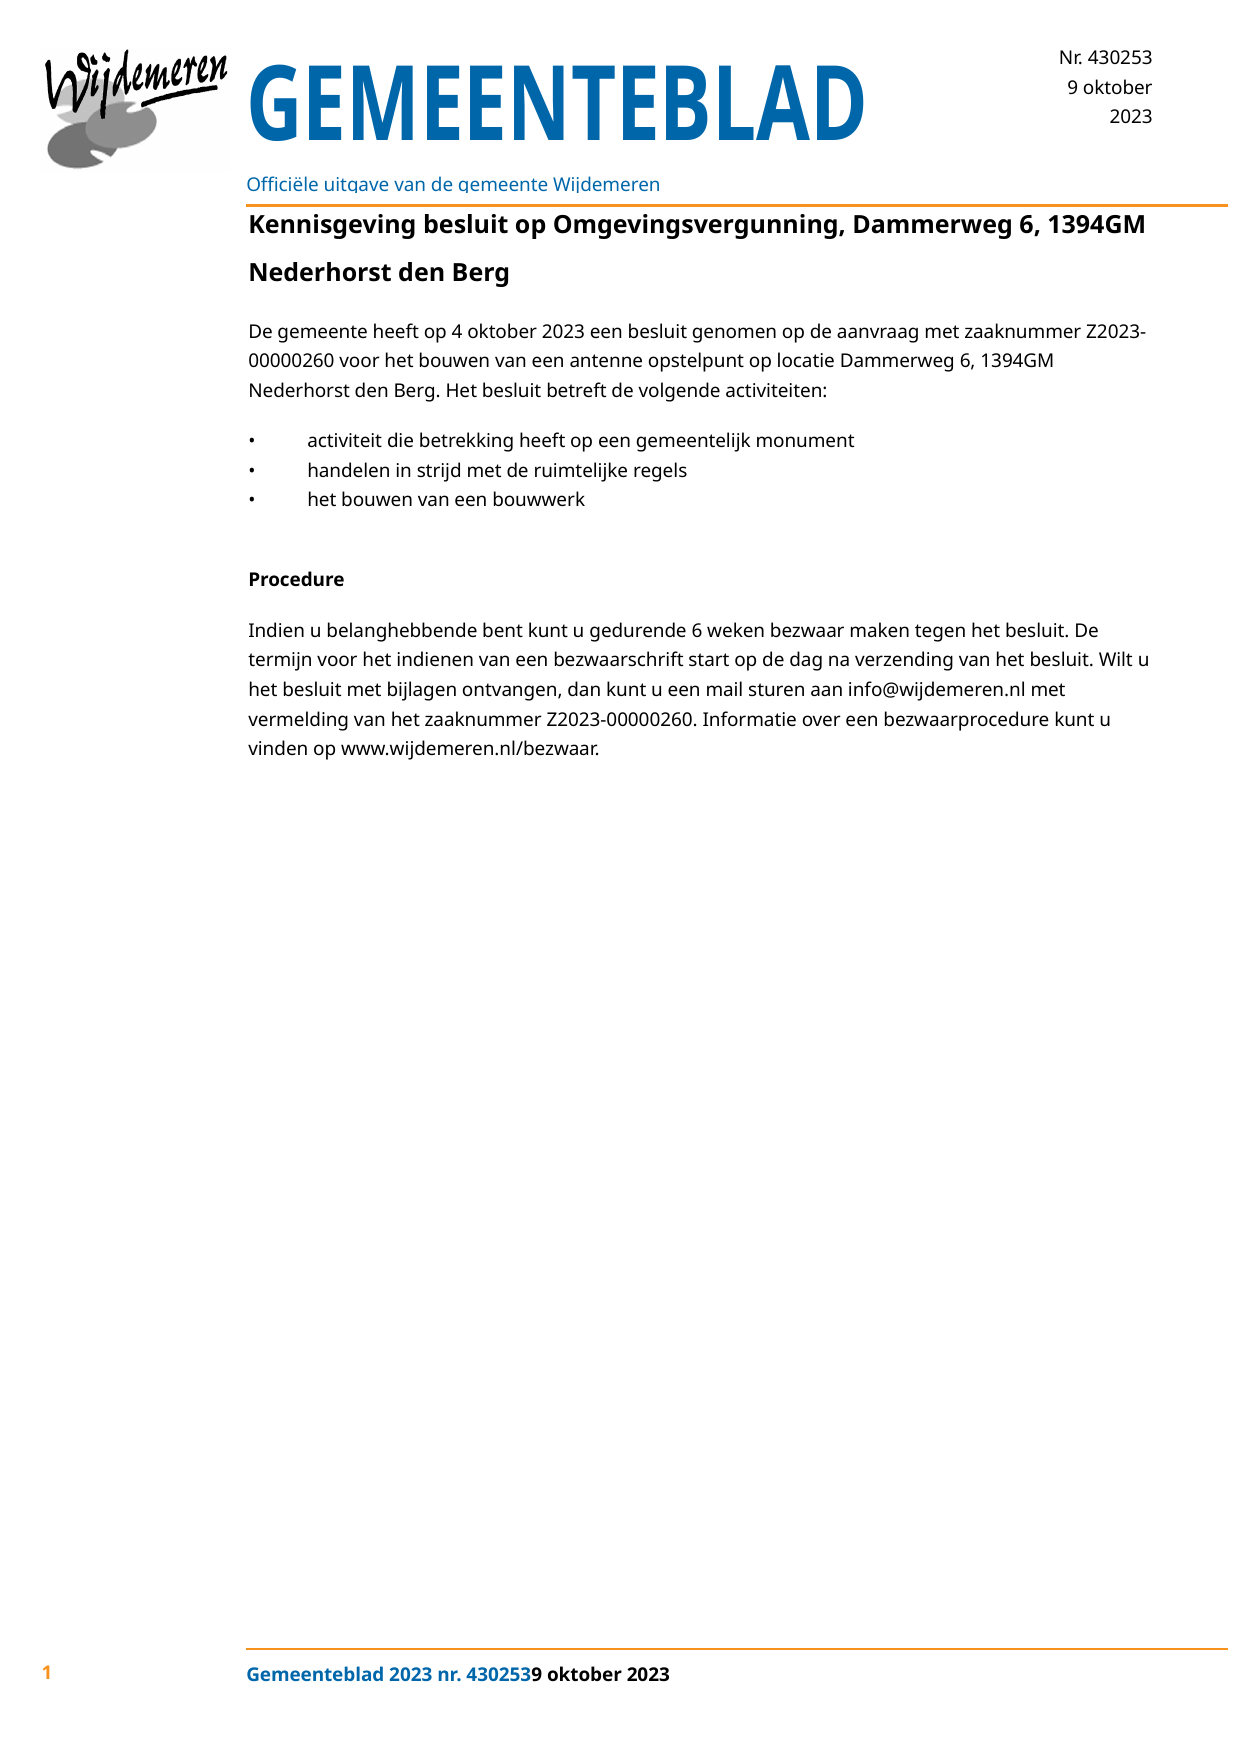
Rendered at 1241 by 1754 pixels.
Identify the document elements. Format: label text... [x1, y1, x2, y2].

list handelen in strijd met de ruimtelijke regels [248, 457, 1152, 483]
text De gemeente heeft op 4 oktober 2023 een besluit genomen op de aanvraag met zaaknummer Z2023-00000260 voor het bouwen van een antenne opstelpunt op locatie Dammerweg 6, 1394GM Nederhorst den Berg. Het besluit betreft de volgende activiteiten: [248, 318, 1152, 403]
text Indien u belanghebbende bent kunt u gedurende 6 weken bezwaar maken tegen het besluit. De termijn voor het indienen van een bezwaarschrift start op de dag na verzending van het besluit. Wilt u het besluit met bijlagen ontvangen, dan kunt u een mail sturen aan info@wijdemeren.nl met vermelding van het zaaknummer Z2023-00000260. Informatie over een bezwaarprocedure kunt u vinden op www.wijdemeren.nl/bezwaar. [248, 617, 1152, 761]
picture [41, 47, 231, 172]
text Kennisgeving besluit op Omgevingsvergunning, Dammerweg 6, 1394GM Nederhorst den Berg [248, 207, 1152, 288]
list activiteit die betrekking heeft op een gemeentelijk monument [248, 427, 1152, 453]
text Procedure [248, 567, 1152, 592]
list het bouwen van een bouwwerk [248, 487, 1152, 512]
